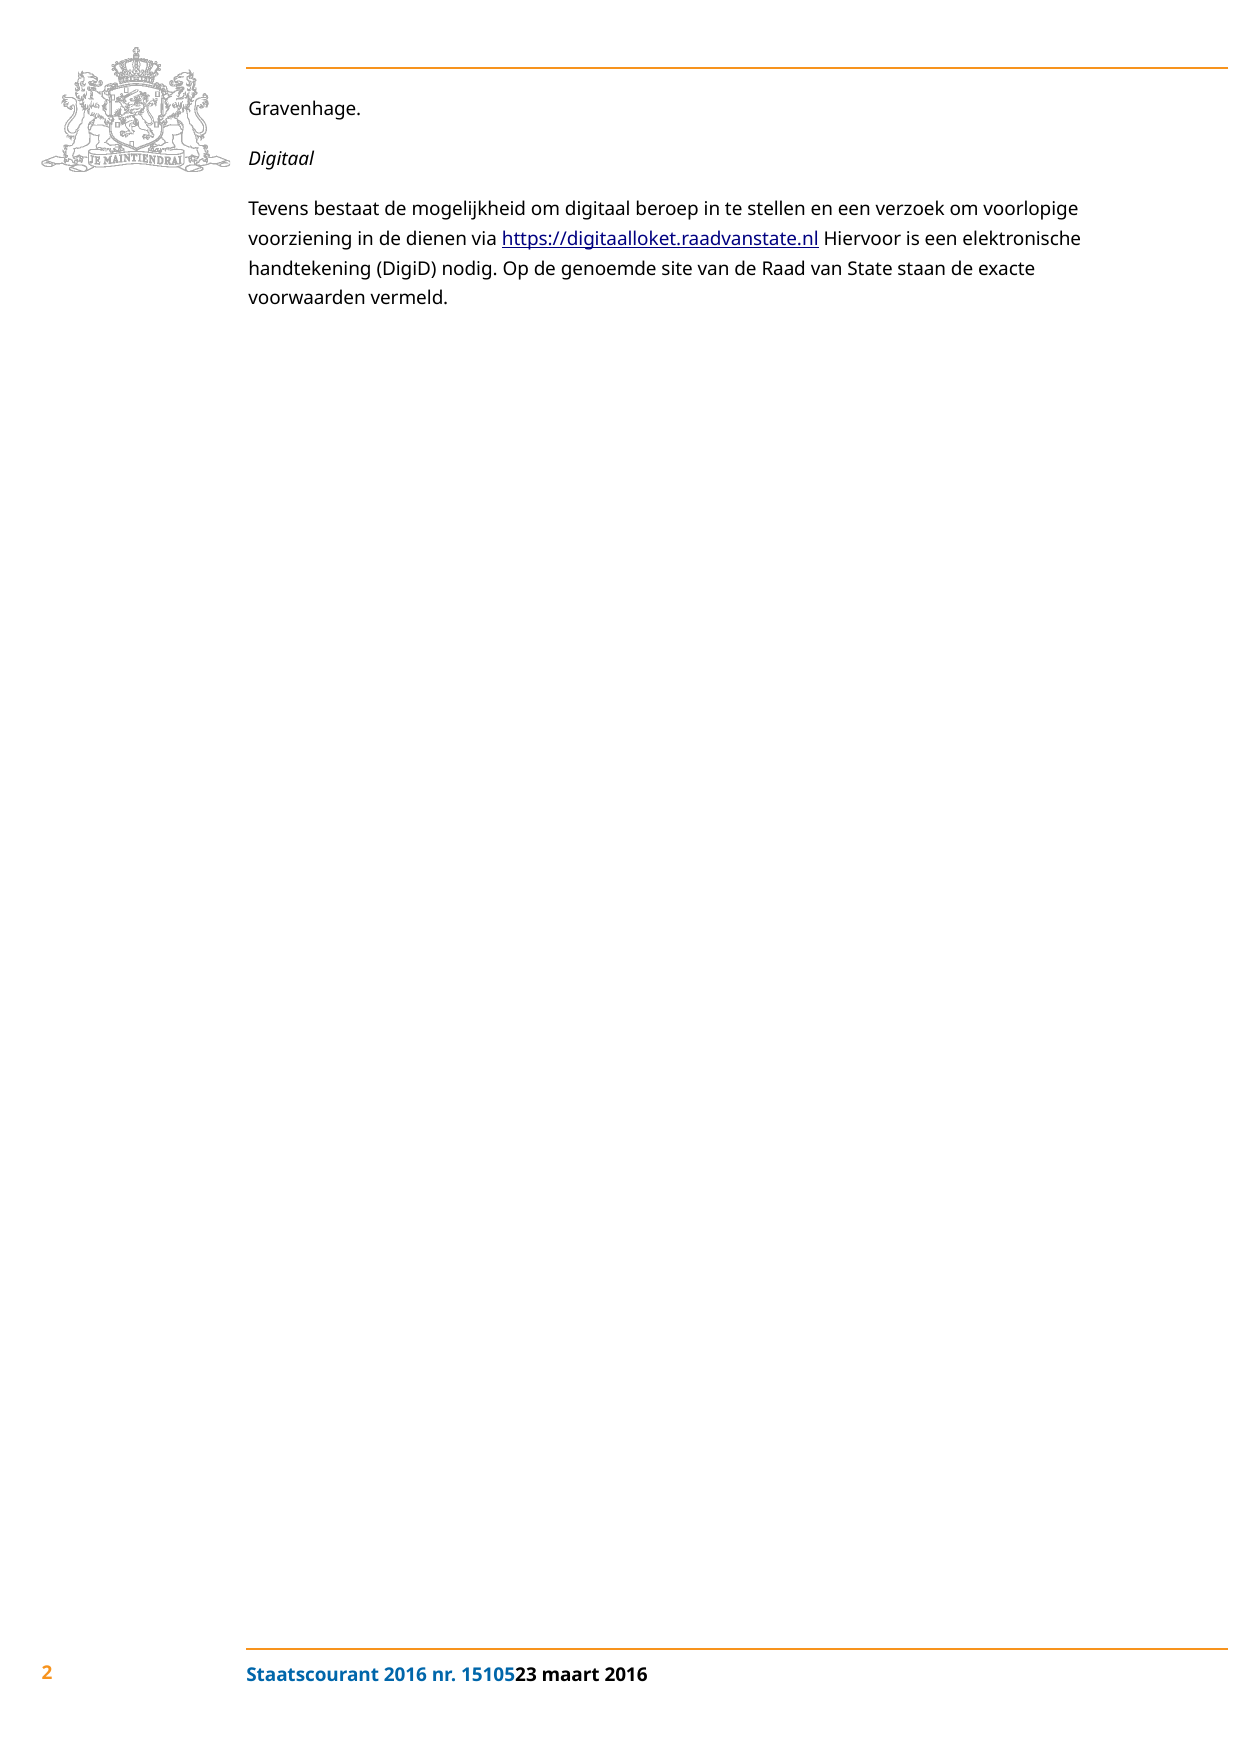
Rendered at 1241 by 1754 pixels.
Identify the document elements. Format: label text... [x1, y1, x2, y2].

text Gravenhage. [248, 95, 1152, 121]
text Digitaal [248, 145, 1152, 171]
text Tevens bestaat de mogelijkheid om digitaal beroep in te stellen en een verzoek om voorlopige voorziening in de dienen via https://digitaalloket.raadvanstate.nl Hiervoor is een elektronische handtekening (DigiD) nodig. Op de genoemde site van de Raad van State staan de exacte voorwaarden vermeld. [248, 196, 1152, 310]
picture [41, 47, 231, 172]
